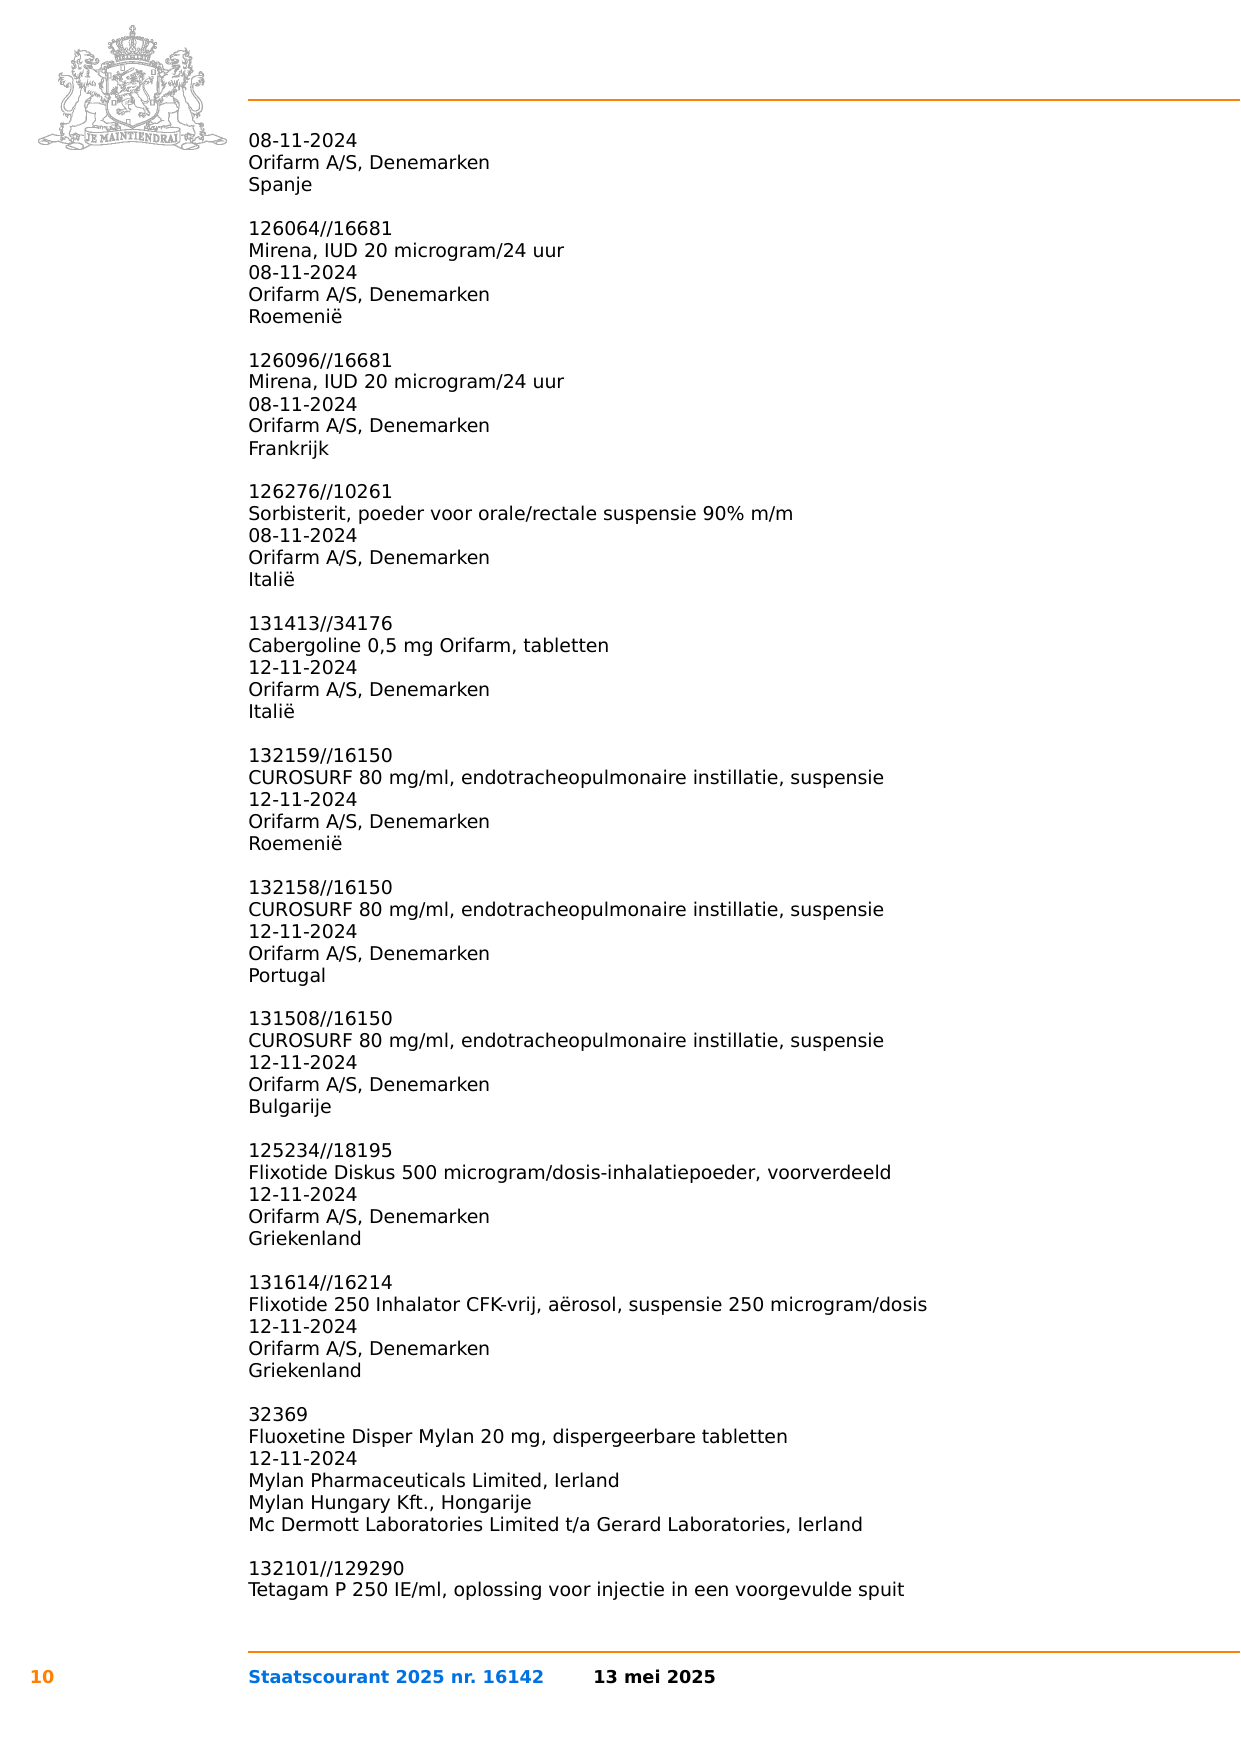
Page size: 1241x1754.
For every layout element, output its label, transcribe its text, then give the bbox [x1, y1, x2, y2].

text 131508//16150 [248, 1008, 1163, 1030]
text 132101//129290 [248, 1557, 1163, 1579]
text 12-11-2024 [248, 1184, 1163, 1206]
text CUROSURF 80 mg/ml, endotracheopulmonaire instillatie, suspensie [248, 767, 1163, 789]
text 132159//16150 [248, 745, 1163, 767]
text 126276//10261 [248, 481, 1163, 503]
text 131614//16214 [248, 1272, 1163, 1294]
text 12-11-2024 [248, 1316, 1163, 1338]
text Bulgarije [248, 1096, 1163, 1118]
text Tetagam P 250 IE/ml, oplossing voor injectie in een voorgevulde spuit [248, 1579, 1163, 1601]
text 12-11-2024 [248, 789, 1163, 811]
text Orifarm A/S, Denemarken [248, 547, 1163, 569]
text 12-11-2024 [248, 1448, 1163, 1469]
text 126064//16681 [248, 218, 1163, 240]
text Orifarm A/S, Denemarken [248, 152, 1163, 174]
text Orifarm A/S, Denemarken [248, 811, 1163, 833]
text 12-11-2024 [248, 1052, 1163, 1074]
text Roemenië [248, 306, 1163, 328]
text Orifarm A/S, Denemarken [248, 1206, 1163, 1228]
text 125234//18195 [248, 1140, 1163, 1162]
text CUROSURF 80 mg/ml, endotracheopulmonaire instillatie, suspensie [248, 1030, 1163, 1052]
text Flixotide Diskus 500 microgram/dosis-inhalatiepoeder, voorverdeeld [248, 1162, 1163, 1184]
text 08-11-2024 [248, 130, 1163, 152]
text 08-11-2024 [248, 525, 1163, 547]
text Mirena, IUD 20 microgram/24 uur [248, 240, 1163, 262]
text Roemenië [248, 833, 1163, 855]
picture [38, 25, 227, 150]
text Griekenland [248, 1228, 1163, 1250]
text 08-11-2024 [248, 393, 1163, 415]
text 12-11-2024 [248, 657, 1163, 679]
text Fluoxetine Disper Mylan 20 mg, dispergeerbare tabletten [248, 1426, 1163, 1448]
text 08-11-2024 [248, 262, 1163, 284]
text Orifarm A/S, Denemarken [248, 1074, 1163, 1096]
text Flixotide 250 Inhalator CFK-vrij, aërosol, suspensie 250 microgram/dosis [248, 1294, 1163, 1316]
text CUROSURF 80 mg/ml, endotracheopulmonaire instillatie, suspensie [248, 898, 1163, 921]
text 131413//34176 [248, 613, 1163, 635]
text Orifarm A/S, Denemarken [248, 942, 1163, 964]
text Orifarm A/S, Denemarken [248, 415, 1163, 437]
text Italië [248, 701, 1163, 723]
text 126096//16681 [248, 349, 1163, 371]
text Orifarm A/S, Denemarken [248, 1338, 1163, 1360]
text Orifarm A/S, Denemarken [248, 679, 1163, 701]
text Mylan Hungary Kft., Hongarije [248, 1492, 1163, 1513]
text Orifarm A/S, Denemarken [248, 284, 1163, 306]
text Sorbisterit, poeder voor orale/rectale suspensie 90% m/m [248, 503, 1163, 525]
text Mylan Pharmaceuticals Limited, Ierland [248, 1469, 1163, 1492]
text Mirena, IUD 20 microgram/24 uur [248, 371, 1163, 393]
text Cabergoline 0,5 mg Orifarm, tabletten [248, 635, 1163, 657]
text 32369 [248, 1404, 1163, 1426]
text Frankrijk [248, 437, 1163, 459]
text Spanje [248, 174, 1163, 196]
text Griekenland [248, 1360, 1163, 1382]
text 132158//16150 [248, 877, 1163, 898]
text 12-11-2024 [248, 921, 1163, 942]
text Mc Dermott Laboratories Limited t/a Gerard Laboratories, Ierland [248, 1513, 1163, 1536]
text Portugal [248, 964, 1163, 986]
text Italië [248, 569, 1163, 591]
